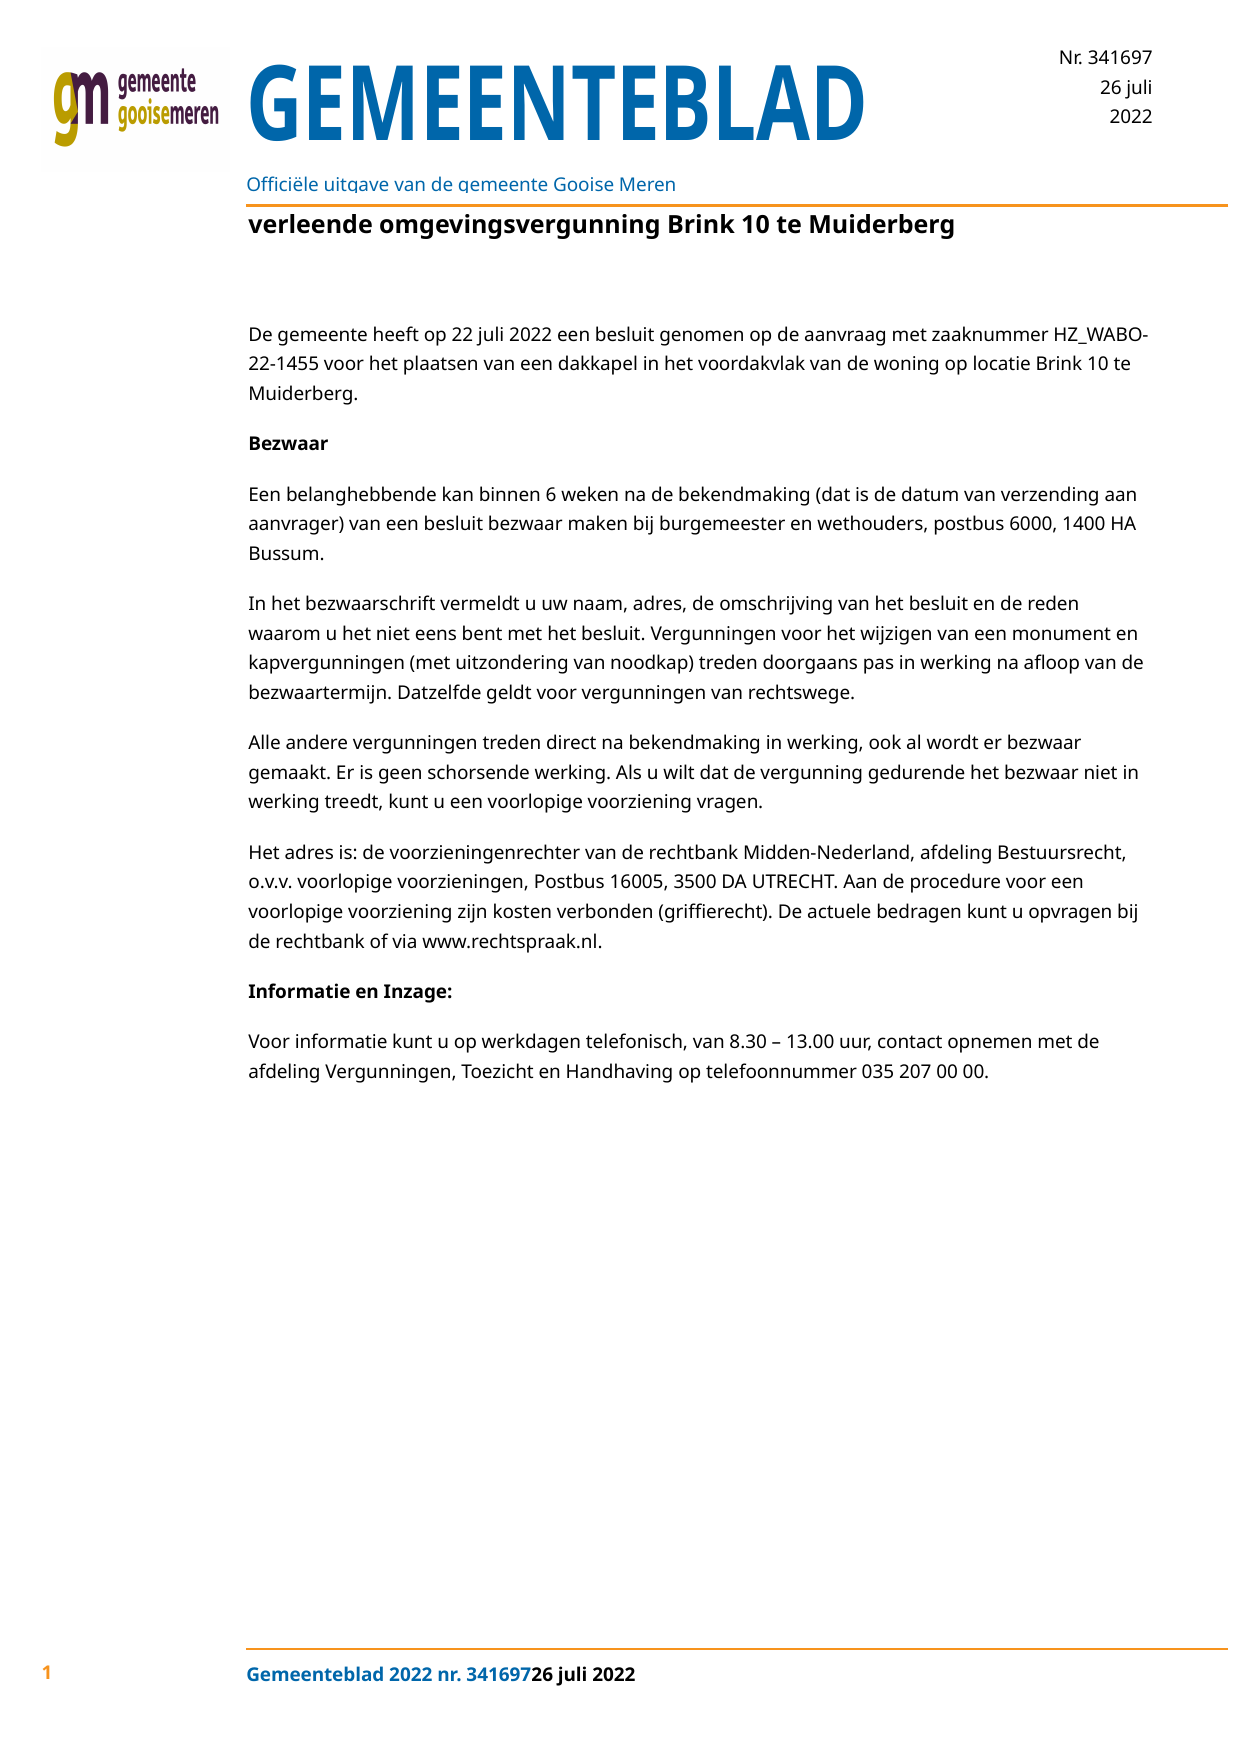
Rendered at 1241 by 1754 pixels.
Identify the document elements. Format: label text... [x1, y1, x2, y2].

text verleende omgevingsvergunning Brink 10 te Muiderberg [248, 207, 1152, 241]
text Een belanghebbende kan binnen 6 weken na de bekendmaking (dat is de datum van verzending aan aanvrager) van een besluit bezwaar maken bij burgemeester en wethouders, postbus 6000, 1400 HA Bussum. [248, 481, 1152, 566]
text Het adres is: de voorzieningenrechter van de rechtbank Midden-Nederland, afdeling Bestuursrecht, o.v.v. voorlopige voorzieningen, Postbus 16005, 3500 DA UTRECHT. Aan de procedure voor een voorlopige voorziening zijn kosten verbonden (griffierecht). De actuele bedragen kunt u opvragen bij de rechtbank of via www.rechtspraak.nl. [248, 839, 1152, 953]
picture [41, 47, 231, 172]
text Informatie en Inzage: [248, 978, 1152, 1004]
text Alle andere vergunningen treden direct na bekendmaking in werking, ook al wordt er bezwaar gemaakt. Er is geen schorsende werking. Als u wilt dat de vergunning gedurende het bezwaar niet in werking treedt, kunt u een voorlopige voorziening vragen. [248, 729, 1152, 814]
text In het bezwaarschrift vermeldt u uw naam, adres, de omschrijving van het besluit en de reden waarom u het niet eens bent met het besluit. Vergunningen voor het wijzigen van een monument en kapvergunningen (met uitzondering van noodkap) treden doorgaans pas in werking na afloop van de bezwaartermijn. Datzelfde geldt voor vergunningen van rechtswege. [248, 590, 1152, 705]
text Voor informatie kunt u op werkdagen telefonisch, van 8.30 – 13.00 uur, contact opnemen met de afdeling Vergunningen, Toezicht en Handhaving op telefoonnummer 035 207 00 00. [248, 1029, 1152, 1084]
text De gemeente heeft op 22 juli 2022 een besluit genomen op de aanvraag met zaaknummer HZ_WABO-22-1455 voor het plaatsen van een dakkapel in het voordakvlak van de woning op locatie Brink 10 te Muiderberg. [248, 321, 1152, 406]
text Bezwaar [248, 430, 1152, 456]
